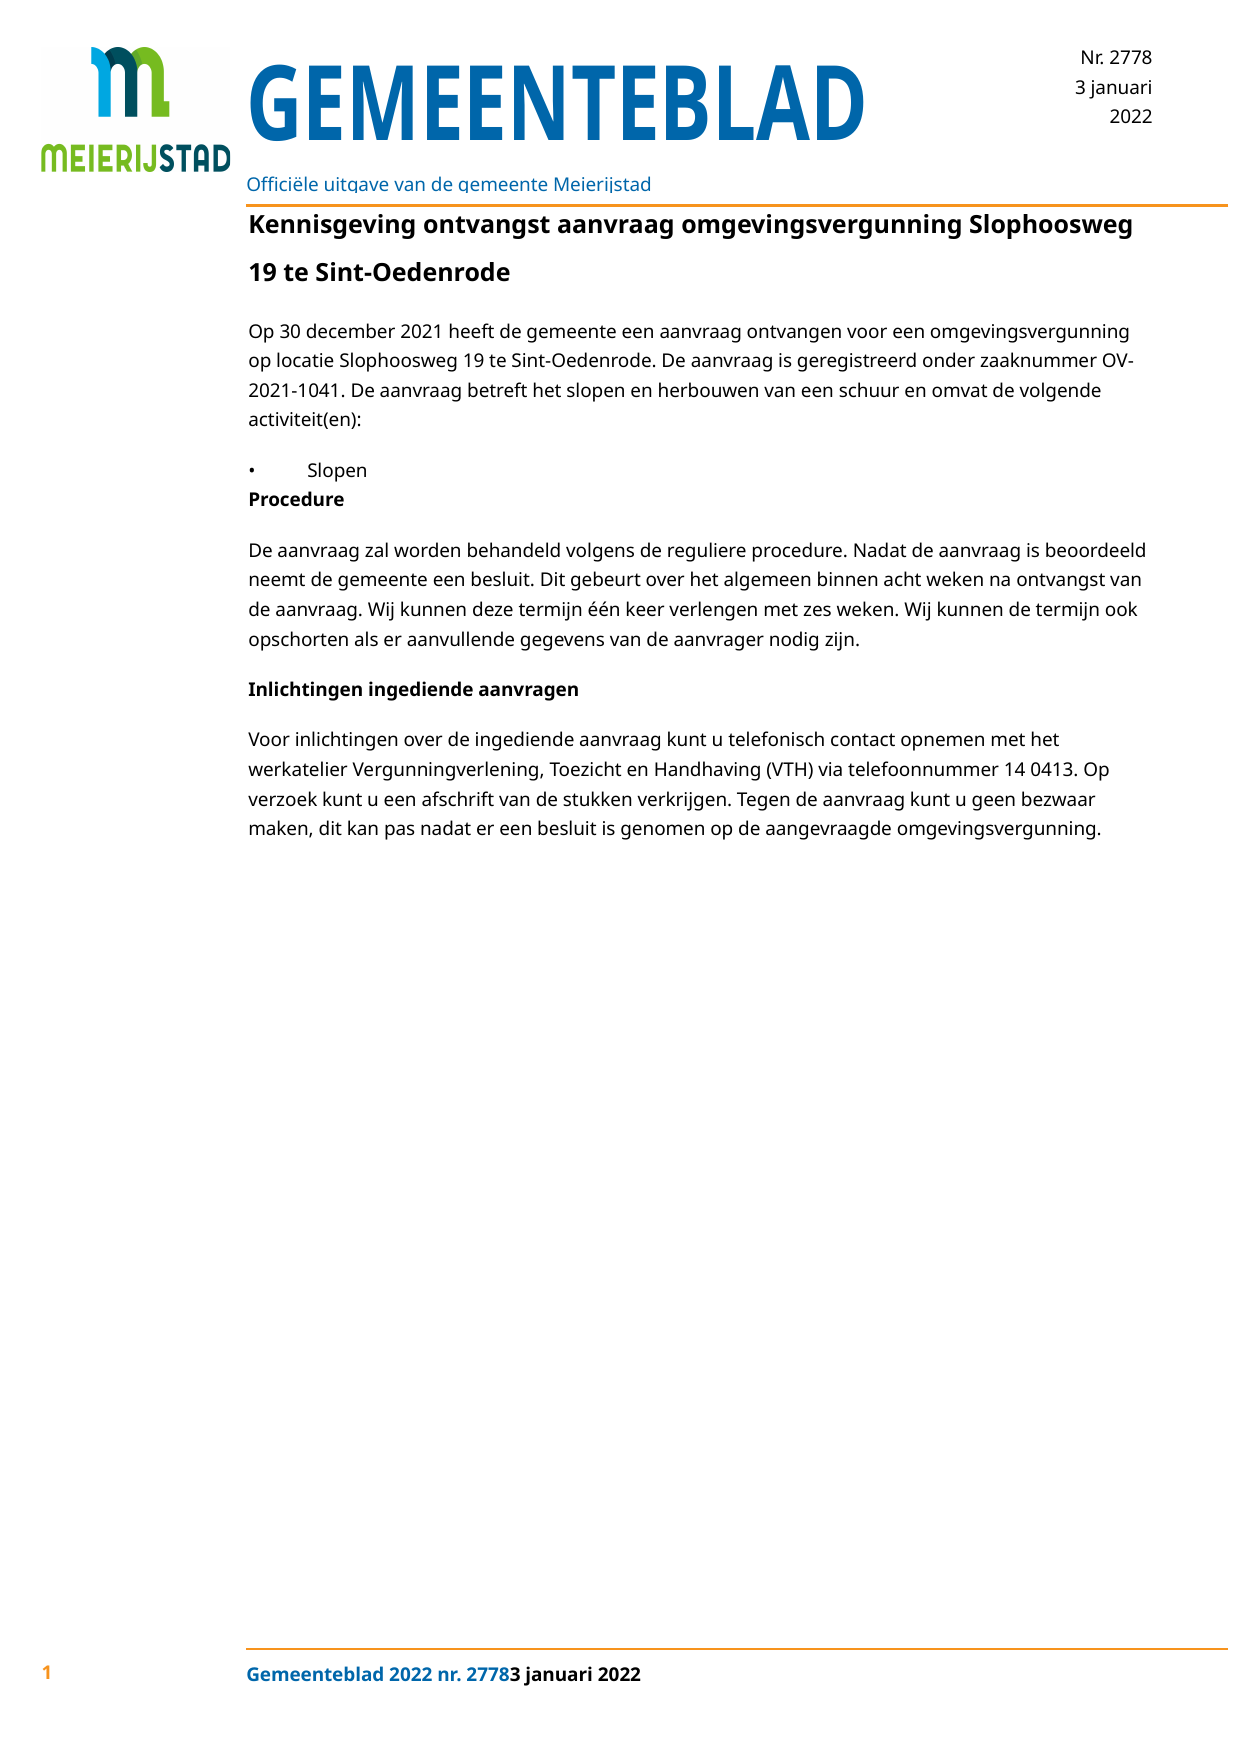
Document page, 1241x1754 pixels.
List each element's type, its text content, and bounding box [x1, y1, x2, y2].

text Inlichtingen ingediende aanvragen [248, 676, 1152, 702]
text Kennisgeving ontvangst aanvraag omgevingsvergunning Slophoosweg 19 te Sint-Oedenrode [248, 207, 1152, 288]
text Procedure [248, 487, 1152, 512]
text De aanvraag zal worden behandeld volgens de reguliere procedure. Nadat de aanvraag is beoordeeld neemt de gemeente een besluit. Dit gebeurt over het algemeen binnen acht weken na ontvangst van de aanvraag. Wij kunnen deze termijn één keer verlengen met zes weken. Wij kunnen de termijn ook opschorten als er aanvullende gegevens van de aanvrager nodig zijn. [248, 537, 1152, 652]
picture [41, 47, 231, 172]
text Op 30 december 2021 heeft de gemeente een aanvraag ontvangen voor een omgevingsvergunning op locatie Slophoosweg 19 te Sint-Oedenrode. De aanvraag is geregistreerd onder zaaknummer OV-2021-1041. De aanvraag betreft het slopen en herbouwen van een schuur en omvat de volgende activiteit(en): [248, 318, 1152, 432]
text Voor inlichtingen over de ingediende aanvraag kunt u telefonisch contact opnemen met het werkatelier Vergunningverlening, Toezicht en Handhaving (VTH) via telefoonnummer 14 0413. Op verzoek kunt u een afschrift van de stukken verkrijgen. Tegen de aanvraag kunt u geen bezwaar maken, dit kan pas nadat er een besluit is genomen op de aangevraagde omgevingsvergunning. [248, 727, 1152, 841]
list Slopen [248, 457, 1152, 483]
